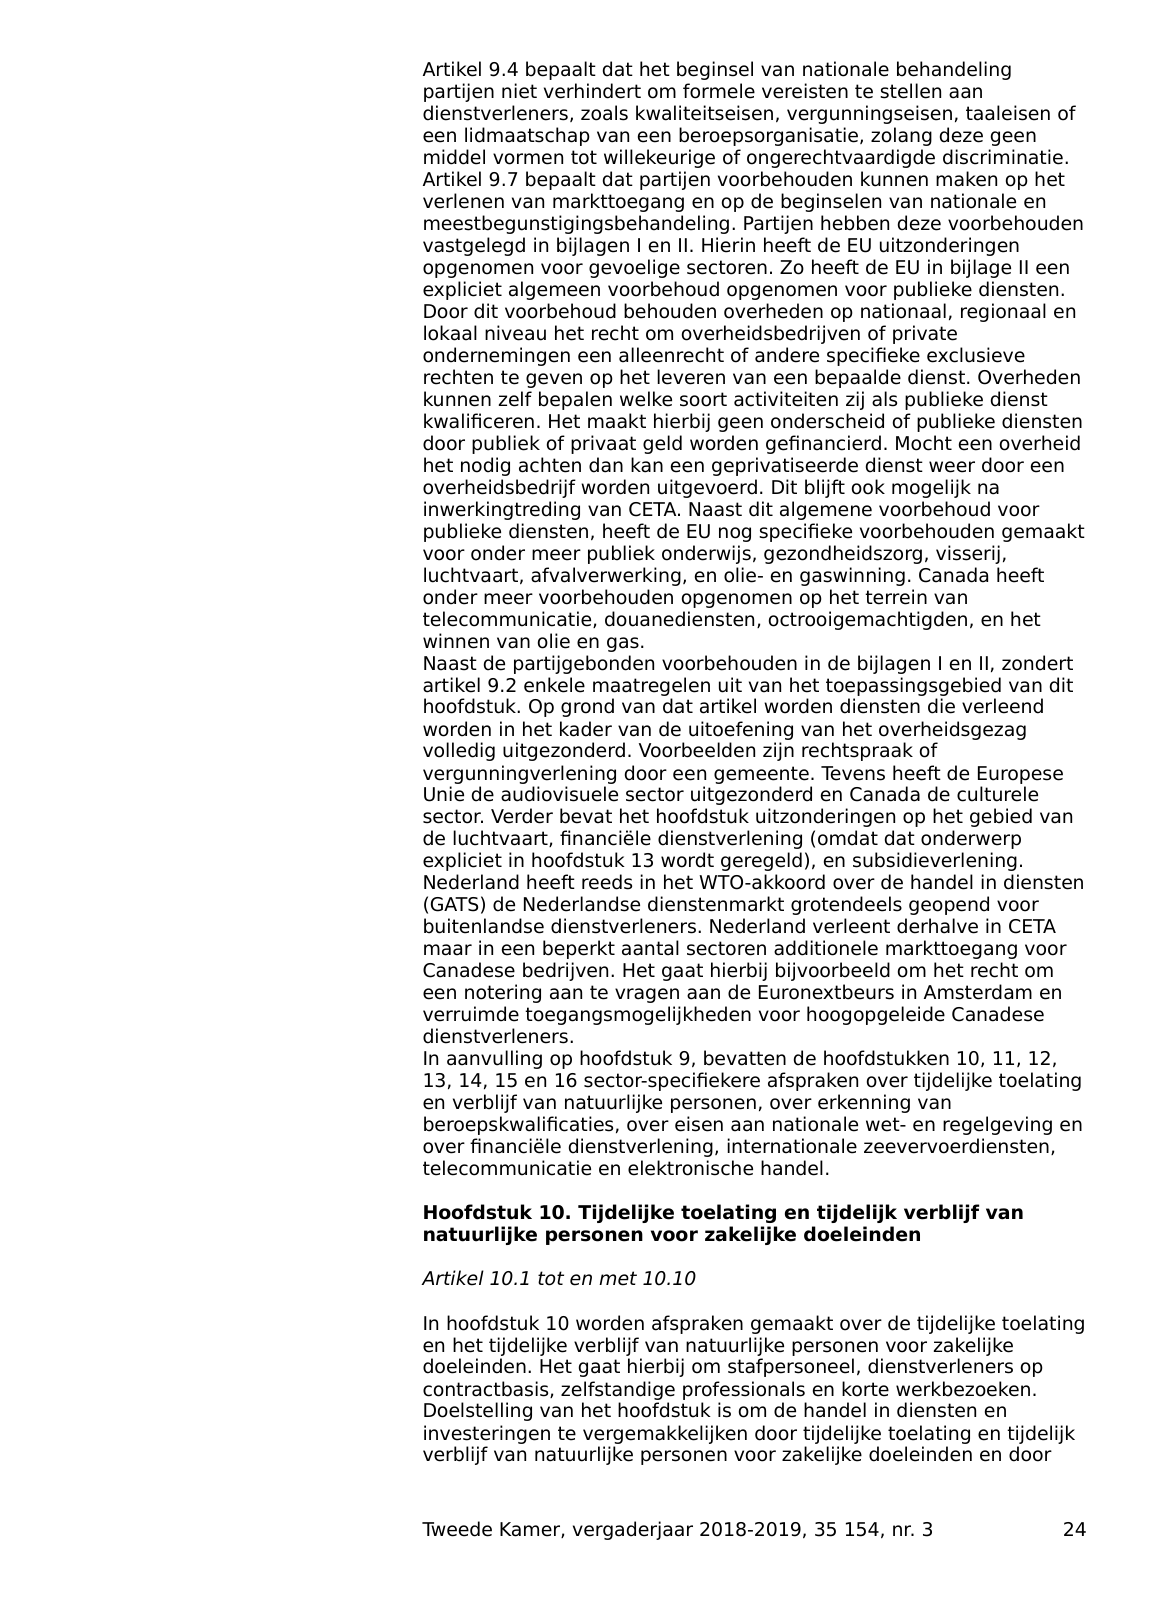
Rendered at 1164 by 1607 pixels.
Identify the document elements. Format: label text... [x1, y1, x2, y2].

text Nederland heeft reeds in het WTO-akkoord over de handel in diensten (GATS) de Nederlandse dienstenmarkt grotendeels geopend voor buitenlandse dienstverleners. Nederland verleent derhalve in CETA maar in een beperkt aantal sectoren additionele markttoegang voor Canadese bedrijven. Het gaat hierbij bijvoorbeeld om het recht om een notering aan te vragen aan de Euronextbeurs in Amsterdam en verruimde toegangsmogelijkheden voor hoogopgeleide Canadese dienstverleners. [422, 872, 1087, 1048]
text In hoofdstuk 10 worden afspraken gemaakt over de tijdelijke toelating en het tijdelijke verblijf van natuurlijke personen voor zakelijke doeleinden. Het gaat hierbij om stafpersoneel, dienstverleners op contractbasis, zelfstandige professionals en korte werkbezoeken. Doelstelling van het hoofdstuk is om de handel in diensten en investeringen te vergemakkelijken door tijdelijke toelating en tijdelijk verblijf van natuurlijke personen voor zakelijke doeleinden en door [422, 1312, 1087, 1466]
subtitle Hoofdstuk 10. Tijdelijke toelating en tijdelijk verblijf van natuurlijke personen voor zakelijke doeleinden [422, 1202, 1087, 1246]
text In aanvulling op hoofdstuk 9, bevatten de hoofdstukken 10, 11, 12, 13, 14, 15 en 16 sector-specifiekere afspraken over tijdelijke toelating en verblijf van natuurlijke personen, over erkenning van beroepskwalificaties, over eisen aan nationale wet- en regelgeving en over financiële dienstverlening, internationale zeevervoerdiensten, telecommunicatie en elektronische handel. [422, 1048, 1087, 1180]
subtitle Artikel 10.1 tot en met 10.10 [422, 1268, 1087, 1290]
text Naast de partijgebonden voorbehouden in de bijlagen I en II, zondert artikel 9.2 enkele maatregelen uit van het toepassingsgebied van dit hoofdstuk. Op grond van dat artikel worden diensten die verleend worden in het kader van de uitoefening van het overheidsgezag volledig uitgezonderd. Voorbeelden zijn rechtspraak of vergunningverlening door een gemeente. Tevens heeft de Europese Unie de audiovisuele sector uitgezonderd en Canada de culturele sector. Verder bevat het hoofdstuk uitzonderingen op het gebied van de luchtvaart, financiële dienstverlening (omdat dat onderwerp expliciet in hoofdstuk 13 wordt geregeld), en subsidieverlening. [422, 652, 1087, 872]
text Artikel 9.4 bepaalt dat het beginsel van nationale behandeling partijen niet verhindert om formele vereisten te stellen aan dienstverleners, zoals kwaliteitseisen, vergunningseisen, taaleisen of een lidmaatschap van een beroepsorganisatie, zolang deze geen middel vormen tot willekeurige of ongerechtvaardigde discriminatie. [422, 59, 1087, 169]
text Artikel 9.7 bepaalt dat partijen voorbehouden kunnen maken op het verlenen van markttoegang en op de beginselen van nationale en meestbegunstigingsbehandeling. Partijen hebben deze voorbehouden vastgelegd in bijlagen I en II. Hierin heeft de EU uitzonderingen opgenomen voor gevoelige sectoren. Zo heeft de EU in bijlage II een expliciet algemeen voorbehoud opgenomen voor publieke diensten. Door dit voorbehoud behouden overheden op nationaal, regionaal en lokaal niveau het recht om overheidsbedrijven of private ondernemingen een alleenrecht of andere specifieke exclusieve rechten te geven op het leveren van een bepaalde dienst. Overheden kunnen zelf bepalen welke soort activiteiten zij als publieke dienst kwalificeren. Het maakt hierbij geen onderscheid of publieke diensten door publiek of privaat geld worden gefinancierd. Mocht een overheid het nodig achten dan kan een geprivatiseerde dienst weer door een overheidsbedrijf worden uitgevoerd. Dit blijft ook mogelijk na inwerkingtreding van CETA. Naast dit algemene voorbehoud voor publieke diensten, heeft de EU nog specifieke voorbehouden gemaakt voor onder meer publiek onderwijs, gezondheidszorg, visserij, luchtvaart, afvalverwerking, en olie- en gaswinning. Canada heeft onder meer voorbehouden opgenomen op het terrein van telecommunicatie, douanediensten, octrooigemachtigden, en het winnen van olie en gas. [422, 169, 1087, 652]
